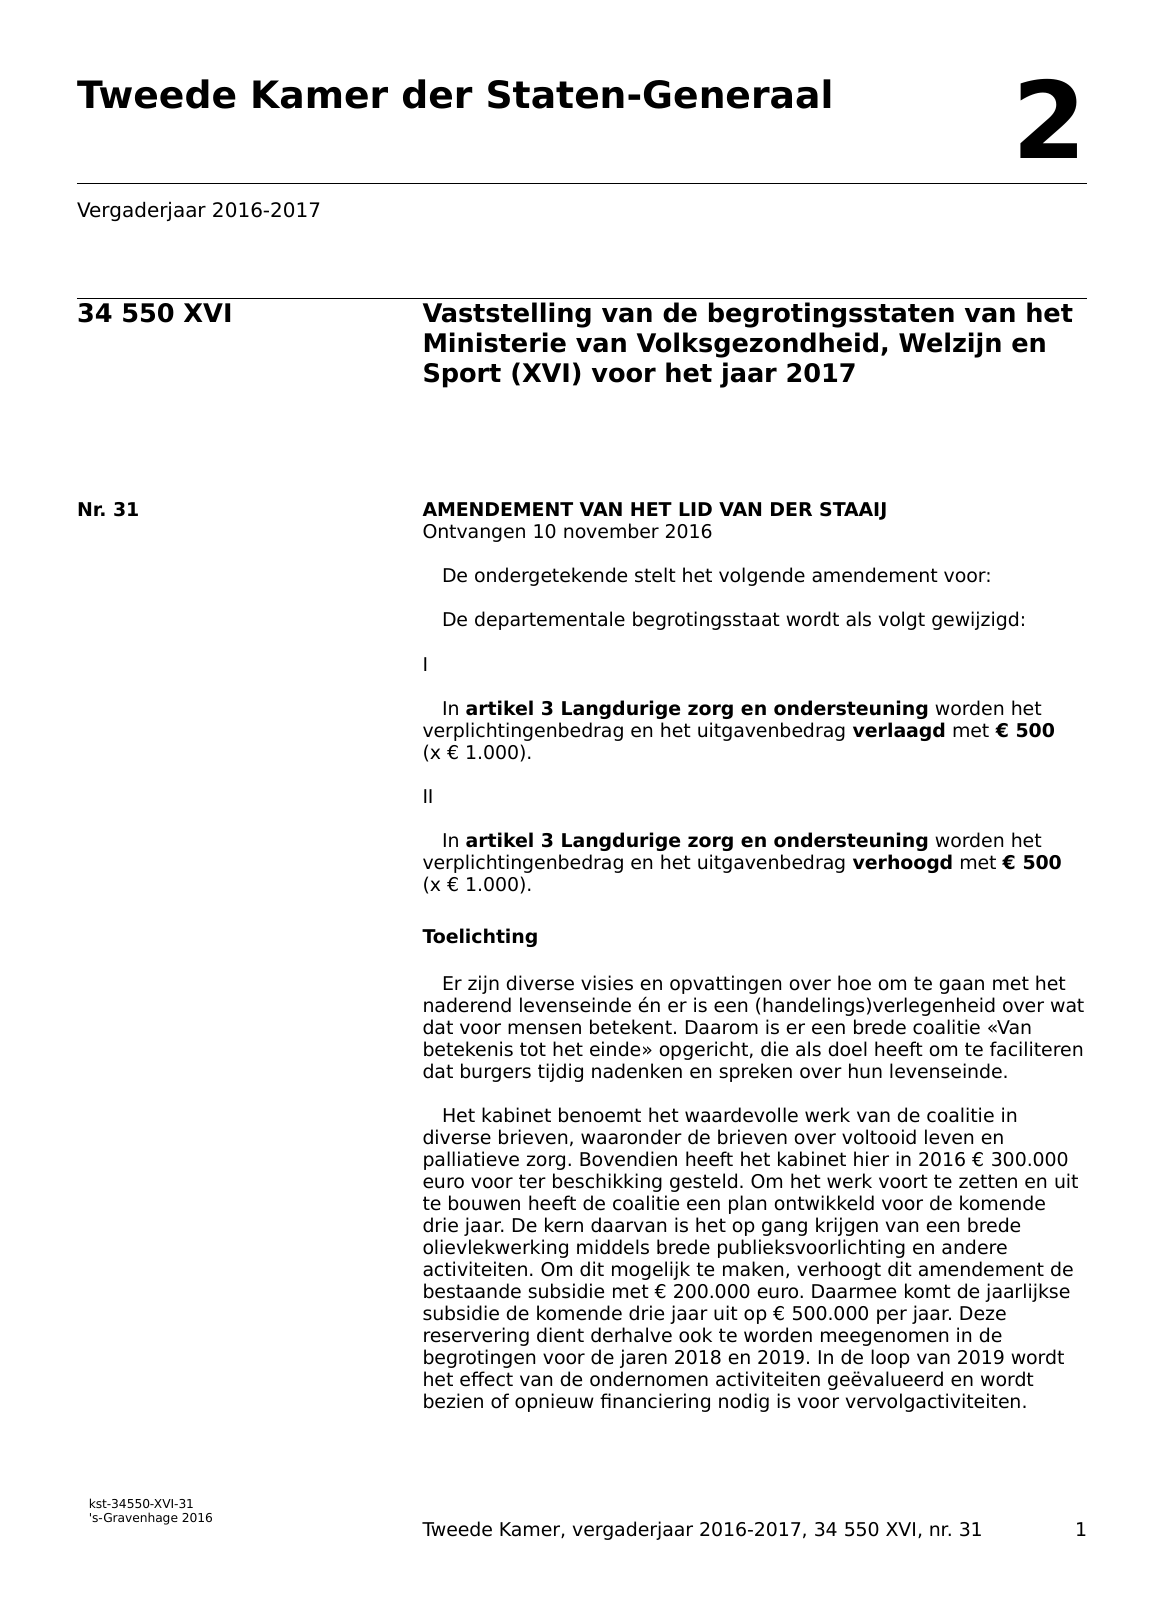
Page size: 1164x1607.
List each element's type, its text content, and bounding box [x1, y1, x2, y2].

subtitle Nr. 31 AMENDEMENT VAN HET LID VAN DER STAAIJ [77, 499, 1087, 521]
text Er zijn diverse visies en opvattingen over hoe om te gaan met het naderend levenseinde én er is een (handelings)verlegenheid over wat dat voor mensen betekent. Daarom is er een brede coalitie «Van betekenis tot het einde» opgericht, die als doel heeft om te faciliteren dat burgers tijdig nadenken en spreken over hun levenseinde. [422, 973, 1087, 1083]
text I [422, 653, 1087, 676]
text De departementale begrotingsstaat wordt als volgt gewijzigd: [422, 609, 1087, 631]
text kst-34550-XVI-31 [88, 1497, 323, 1511]
text II [422, 786, 1087, 808]
subtitle 34 550 XVI Vaststelling van de begrotingsstaten van het Ministerie van Volksgezondheid, Welzijn en Sport (XVI) voor het jaar 2017 [77, 299, 1087, 388]
text In artikel 3 Langdurige zorg en ondersteuning worden het verplichtingenbedrag en het uitgavenbedrag verhoogd met € 500 (x € 1.000). [422, 830, 1087, 896]
subtitle Toelichting [422, 926, 1087, 948]
text 's-Gravenhage 2016 [88, 1511, 323, 1525]
text Het kabinet benoemt het waardevolle werk van de coalitie in diverse brieven, waaronder de brieven over voltooid leven en palliatieve zorg. Bovendien heeft het kabinet hier in 2016 € 300.000 euro voor ter beschikking gesteld. Om het werk voort te zetten en uit te bouwen heeft de coalitie een plan ontwikkeld voor de komende drie jaar. De kern daarvan is het op gang krijgen van een brede olievlekwerking middels brede publieksvoorlichting en andere activiteiten. Om dit mogelijk te maken, verhoogt dit amendement de bestaande subsidie met € 200.000 euro. Daarmee komt de jaarlijkse subsidie de komende drie jaar uit op € 500.000 per jaar. Deze reservering dient derhalve ook te worden meegenomen in de begrotingen voor de jaren 2018 en 2019. In de loop van 2019 wordt het effect van de ondernomen activiteiten geëvalueerd en wordt bezien of opnieuw financiering nodig is voor vervolgactiviteiten. [422, 1105, 1087, 1413]
table_header Tweede Kamer der Staten-Generaal [77, 59, 886, 183]
text Ontvangen 10 november 2016 [422, 521, 1087, 543]
text De ondergetekende stelt het volgende amendement voor: [422, 565, 1087, 587]
table_cell Vergaderjaar 2016-2017 [77, 184, 1087, 298]
text In artikel 3 Langdurige zorg en ondersteuning worden het verplichtingenbedrag en het uitgavenbedrag verlaagd met € 500 (x € 1.000). [422, 698, 1087, 764]
table_header 2 [886, 59, 1087, 183]
